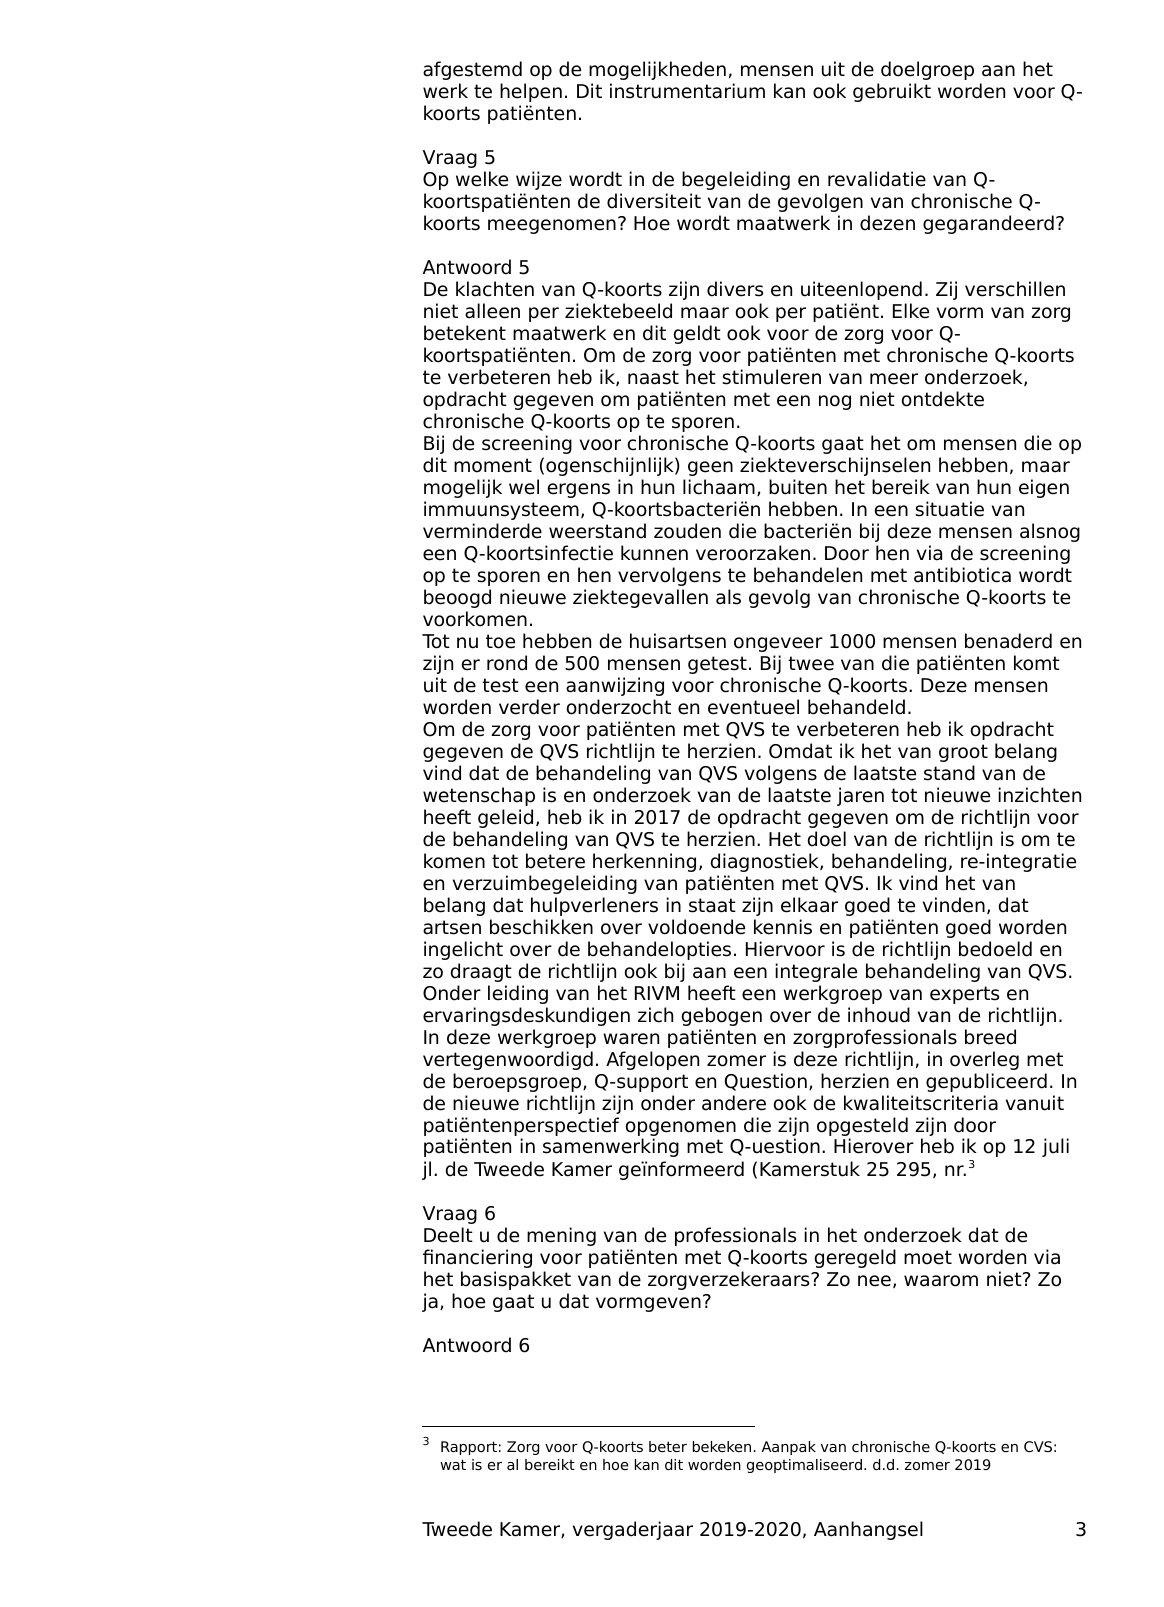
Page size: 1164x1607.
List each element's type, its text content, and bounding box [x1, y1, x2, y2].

text Rapport: Zorg voor Q-koorts beter bekeken. Aanpak van chronische Q-koorts en CVS: wat is er al bereikt en hoe kan dit worden geoptimaliseerd. d.d. zomer 2019 [422, 1435, 1087, 1474]
text Antwoord 5 [422, 257, 1087, 279]
text Bij de screening voor chronische Q-koorts gaat het om mensen die op dit moment (ogenschijnlijk) geen ziekteverschijnselen hebben, maar mogelijk wel ergens in hun lichaam, buiten het bereik van hun eigen immuunsysteem, Q-koortsbacteriën hebben. In een situatie van verminderde weerstand zouden die bacteriën bij deze mensen alsnog een Q-koortsinfectie kunnen veroorzaken. Door hen via de screening op te sporen en hen vervolgens te behandelen met antibiotica wordt beoogd nieuwe ziektegevallen als gevolg van chronische Q-koorts te voorkomen. [422, 433, 1087, 631]
text De klachten van Q-koorts zijn divers en uiteenlopend. Zij verschillen niet alleen per ziektebeeld maar ook per patiënt. Elke vorm van zorg betekent maatwerk en dit geldt ook voor de zorg voor Q-koortspatiënten. Om de zorg voor patiënten met chronische Q-koorts te verbeteren heb ik, naast het stimuleren van meer onderzoek, opdracht gegeven om patiënten met een nog niet ontdekte chronische Q-koorts op te sporen. [422, 279, 1087, 433]
text Om de zorg voor patiënten met QVS te verbeteren heb ik opdracht gegeven de QVS richtlijn te herzien. Omdat ik het van groot belang vind dat de behandeling van QVS volgens de laatste stand van de wetenschap is en onderzoek van de laatste jaren tot nieuwe inzichten heeft geleid, heb ik in 2017 de opdracht gegeven om de richtlijn voor de behandeling van QVS te herzien. Het doel van de richtlijn is om te komen tot betere herkenning, diagnostiek, behandeling, re-integratie en verzuimbegeleiding van patiënten met QVS. Ik vind het van belang dat hulpverleners in staat zijn elkaar goed te vinden, dat artsen beschikken over voldoende kennis en patiënten goed worden ingelicht over de behandelopties. Hiervoor is de richtlijn bedoeld en zo draagt de richtlijn ook bij aan een integrale behandeling van QVS. Onder leiding van het RIVM heeft een werkgroep van experts en ervaringsdeskundigen zich gebogen over de inhoud van de richtlijn. In deze werkgroep waren patiënten en zorgprofessionals breed vertegenwoordigd. Afgelopen zomer is deze richtlijn, in overleg met de beroepsgroep, Q-support en Question, herzien en gepubliceerd. In de nieuwe richtlijn zijn onder andere ook de kwaliteitscriteria vanuit patiëntenperspectief opgenomen die zijn opgesteld zijn door patiënten in samenwerking met Q-uestion. Hierover heb ik op 12 juli jl. de Tweede Kamer geïnformeerd (Kamerstuk 25 295, nr. [422, 719, 1087, 1180]
text Vraag 5 [422, 147, 1087, 169]
text afgestemd op de mogelijkheden, mensen uit de doelgroep aan het werk te helpen. Dit instrumentarium kan ook gebruikt worden voor Q-koorts patiënten. [422, 59, 1087, 125]
text Op welke wijze wordt in de begeleiding en revalidatie van Q-koortspatiënten de diversiteit van de gevolgen van chronische Q-koorts meegenomen? Hoe wordt maatwerk in dezen gegarandeerd? [422, 169, 1087, 235]
text Tot nu toe hebben de huisartsen ongeveer 1000 mensen benaderd en zijn er rond de 500 mensen getest. Bij twee van die patiënten komt uit de test een aanwijzing voor chronische Q-koorts. Deze mensen worden verder onderzocht en eventueel behandeld. [422, 631, 1087, 719]
text Deelt u de mening van de professionals in het onderzoek dat de financiering voor patiënten met Q-koorts geregeld moet worden via het basispakket van de zorgverzekeraars? Zo nee, waarom niet? Zo ja, hoe gaat u dat vormgeven? [422, 1224, 1087, 1312]
text Vraag 6 [422, 1203, 1087, 1224]
text Antwoord 6 [422, 1335, 1087, 1357]
